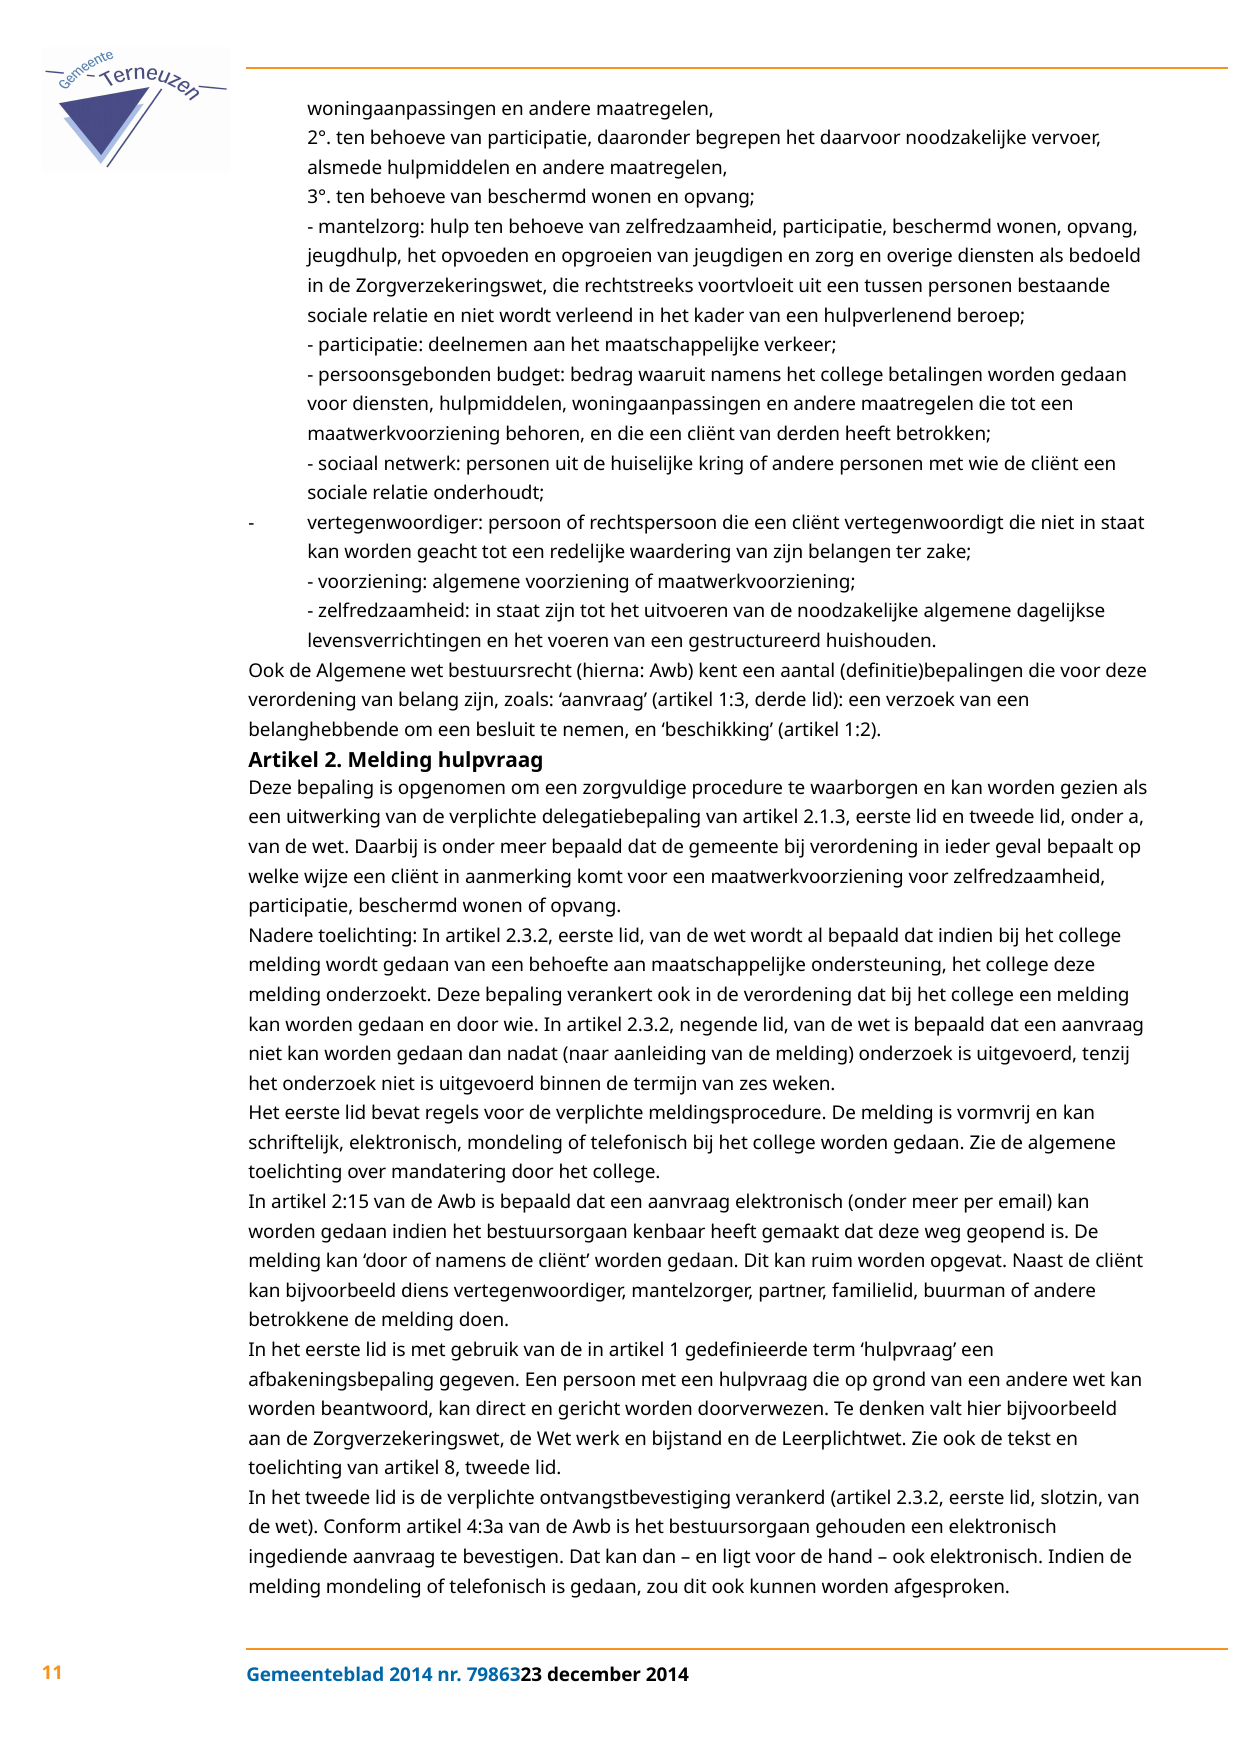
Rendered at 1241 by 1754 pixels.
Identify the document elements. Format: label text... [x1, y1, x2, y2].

list - mantelzorg: hulp ten behoeve van zelfredzaamheid, participatie, beschermd wonen, opvang, jeugdhulp, het opvoeden en opgroeien van jeugdigen en zorg en overige diensten als bedoeld in de Zorgverzekeringswet, die rechtstreeks voortvloeit uit een tussen personen bestaande sociale relatie en niet wordt verleend in het kader van een hulpverlenend beroep; [248, 213, 1152, 328]
text Nadere toelichting: In artikel 2.3.2, eerste lid, van de wet wordt al bepaald dat indien bij het college melding wordt gedaan van een behoefte aan maatschappelijke ondersteuning, het college deze melding onderzoekt. Deze bepaling verankert ook in de verordening dat bij het college een melding kan worden gedaan en door wie. In artikel 2.3.2, negende lid, van de wet is bepaald dat een aanvraag niet kan worden gedaan dan nadat (naar aanleiding van de melding) onderzoek is uitgevoerd, tenzij het onderzoek niet is uitgevoerd binnen de termijn van zes weken. [248, 922, 1152, 1096]
list vertegenwoordiger: persoon of rechtspersoon die een cliënt vertegenwoordigt die niet in staat kan worden geacht tot een redelijke waardering van zijn belangen ter zake; [248, 509, 1152, 564]
list - persoonsgebonden budget: bedrag waaruit namens het college betalingen worden gedaan voor diensten, hulpmiddelen, woningaanpassingen en andere maatregelen die tot een maatwerkvoorziening behoren, en die een cliënt van derden heeft betrokken; [248, 361, 1152, 446]
text Artikel 2. Melding hulpvraag [248, 746, 1152, 774]
list - zelfredzaamheid: in staat zijn tot het uitvoeren van de noodzakelijke algemene dagelijkse levensverrichtingen en het voeren van een gestructureerd huishouden. [248, 598, 1152, 653]
text In artikel 2:15 van de Awb is bepaald dat een aanvraag elektronisch (onder meer per email) kan worden gedaan indien het bestuursorgaan kenbaar heeft gemaakt dat deze weg geopend is. De melding kan ‘door of namens de cliënt’ worden gedaan. Dit kan ruim worden opgevat. Naast de cliënt kan bijvoorbeeld diens vertegenwoordiger, mantelzorger, partner, familielid, buurman of andere betrokkene de melding doen. [248, 1188, 1152, 1332]
text Het eerste lid bevat regels voor de verplichte meldingsprocedure. De melding is vormvrij en kan schriftelijk, elektronisch, mondeling of telefonisch bij het college worden gedaan. Zie de algemene toelichting over mandatering door het college. [248, 1099, 1152, 1184]
text Deze bepaling is opgenomen om een zorgvuldige procedure te waarborgen en kan worden gezien als een uitwerking van de verplichte delegatiebepaling van artikel 2.1.3, eerste lid en tweede lid, onder a, van de wet. Daarbij is onder meer bepaald dat de gemeente bij verordening in ieder geval bepaalt op welke wijze een cliënt in aanmerking komt voor een maatwerkvoorziening voor zelfredzaamheid, participatie, beschermd wonen of opvang. [248, 774, 1152, 918]
picture [41, 47, 231, 172]
list - voorziening: algemene voorziening of maatwerkvoorziening; [248, 568, 1152, 594]
text Ook de Algemene wet bestuursrecht (hierna: Awb) kent een aantal (definitie)bepalingen die voor deze verordening van belang zijn, zoals: ‘aanvraag’ (artikel 1:3, derde lid): een verzoek van een belanghebbende om een besluit te nemen, en ‘beschikking’ (artikel 1:2). [248, 657, 1152, 742]
list - participatie: deelnemen aan het maatschappelijke verkeer; [248, 331, 1152, 357]
list - sociaal netwerk: personen uit de huiselijke kring of andere personen met wie de cliёnt een sociale relatie onderhoudt; [248, 450, 1152, 505]
list woningaanpassingen en andere maatregelen, [248, 95, 1152, 121]
list 2°. ten behoeve van participatie, daaronder begrepen het daarvoor noodzakelijke vervoer, alsmede hulpmiddelen en andere maatregelen, [248, 124, 1152, 180]
text In het eerste lid is met gebruik van de in artikel 1 gedefinieerde term ‘hulpvraag’ een afbakeningsbepaling gegeven. Een persoon met een hulpvraag die op grond van een andere wet kan worden beantwoord, kan direct en gericht worden doorverwezen. Te denken valt hier bijvoorbeeld aan de Zorgverzekeringswet, de Wet werk en bijstand en de Leerplichtwet. Zie ook de tekst en toelichting van artikel 8, tweede lid. [248, 1336, 1152, 1480]
text In het tweede lid is de verplichte ontvangstbevestiging verankerd (artikel 2.3.2, eerste lid, slotzin, van de wet). Conform artikel 4:3a van de Awb is het bestuursorgaan gehouden een elektronisch ingediende aanvraag te bevestigen. Dat kan dan – en ligt voor de hand – ook elektronisch. Indien de melding mondeling of telefonisch is gedaan, zou dit ook kunnen worden afgesproken. [248, 1484, 1152, 1598]
list 3°. ten behoeve van beschermd wonen en opvang; [248, 183, 1152, 209]
